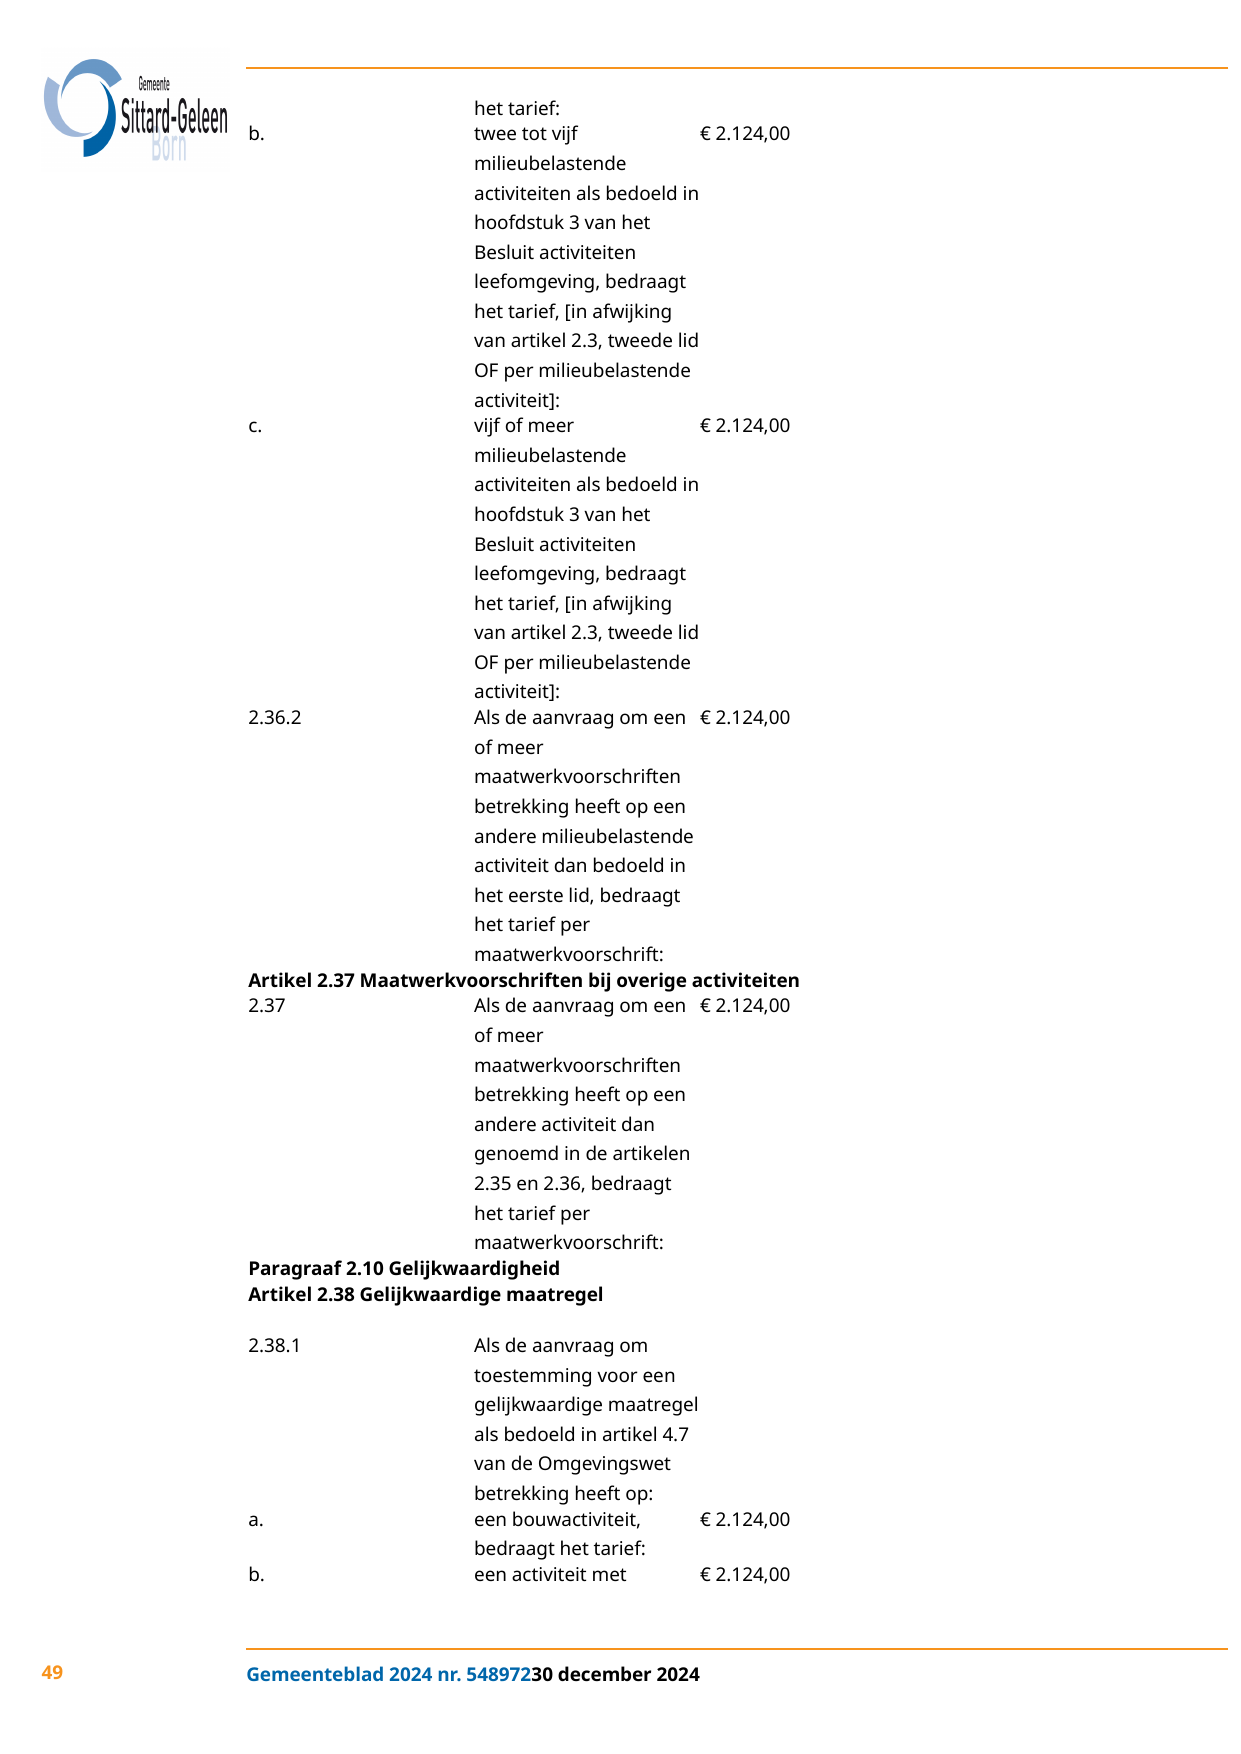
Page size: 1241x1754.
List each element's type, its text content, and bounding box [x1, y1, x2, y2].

table_cell [926, 1306, 1152, 1332]
picture [41, 47, 231, 172]
table_cell b. [248, 121, 474, 412]
table_cell Artikel 2.37 Maatwerkvoorschriften bij overige activiteiten [248, 967, 926, 993]
table_cell b. [248, 1561, 474, 1587]
table_cell € 2.124,00 [700, 993, 926, 1255]
table_cell [926, 1332, 1152, 1506]
table_cell € 2.124,00 [700, 121, 926, 412]
table_cell € 2.124,00 [700, 413, 926, 704]
table_cell a. [248, 1506, 474, 1561]
table_cell [926, 705, 1152, 967]
table_cell Als de aanvraag om een of meer maatwerkvoorschriften betrekking heeft op een andere milieubelastende activiteit dan bedoeld in het eerste lid, bedraagt het tarief per maatwerkvoorschrift: [474, 705, 700, 967]
table_cell c. [248, 413, 474, 704]
table_cell [926, 1281, 1152, 1306]
table_cell [926, 121, 1152, 412]
table_cell [926, 967, 1152, 993]
table_cell [926, 993, 1152, 1255]
table_cell een activiteit met [474, 1561, 700, 1587]
table_cell [926, 413, 1152, 704]
table_cell € 2.124,00 [700, 1561, 926, 1587]
table_cell [700, 1332, 926, 1506]
table_cell € 2.124,00 [700, 1506, 926, 1561]
table_cell [926, 95, 1152, 121]
table_cell het tarief: [474, 95, 700, 121]
table_cell vijf of meer milieubelastende activiteiten als bedoeld in hoofdstuk 3 van het Besluit activiteiten leefomgeving, bedraagt het tarief, [in afwijking van artikel 2.3, tweede lid OF per milieubelastende activiteit]: [474, 413, 700, 704]
table_cell [474, 1306, 700, 1332]
table_cell [700, 95, 926, 121]
table_cell [700, 1306, 926, 1332]
table_cell twee tot vijf milieubelastende activiteiten als bedoeld in hoofdstuk 3 van het Besluit activiteiten leefomgeving, bedraagt het tarief, [in afwijking van artikel 2.3, tweede lid OF per milieubelastende activiteit]: [474, 121, 700, 412]
table_cell 2.38.1 [248, 1332, 474, 1506]
table_cell Als de aanvraag om een of meer maatwerkvoorschriften betrekking heeft op een andere activiteit dan genoemd in de artikelen 2.35 en 2.36, bedraagt het tarief per maatwerkvoorschrift: [474, 993, 700, 1255]
table_cell 2.36.2 [248, 705, 474, 967]
table_cell een bouwactiviteit, bedraagt het tarief: [474, 1506, 700, 1561]
table_cell [248, 1306, 474, 1332]
table_cell [926, 1561, 1152, 1587]
table_cell 2.37 [248, 993, 474, 1255]
table_cell Als de aanvraag om toestemming voor een gelijkwaardige maatregel als bedoeld in artikel 4.7 van de Omgevingswet betrekking heeft op: [474, 1332, 700, 1506]
table_cell [926, 1506, 1152, 1561]
table_cell [248, 95, 474, 121]
table_cell Artikel 2.38 Gelijkwaardige maatregel [248, 1281, 926, 1306]
table_cell Paragraaf 2.10 Gelijkwaardigheid [248, 1255, 1152, 1281]
table_cell € 2.124,00 [700, 705, 926, 967]
